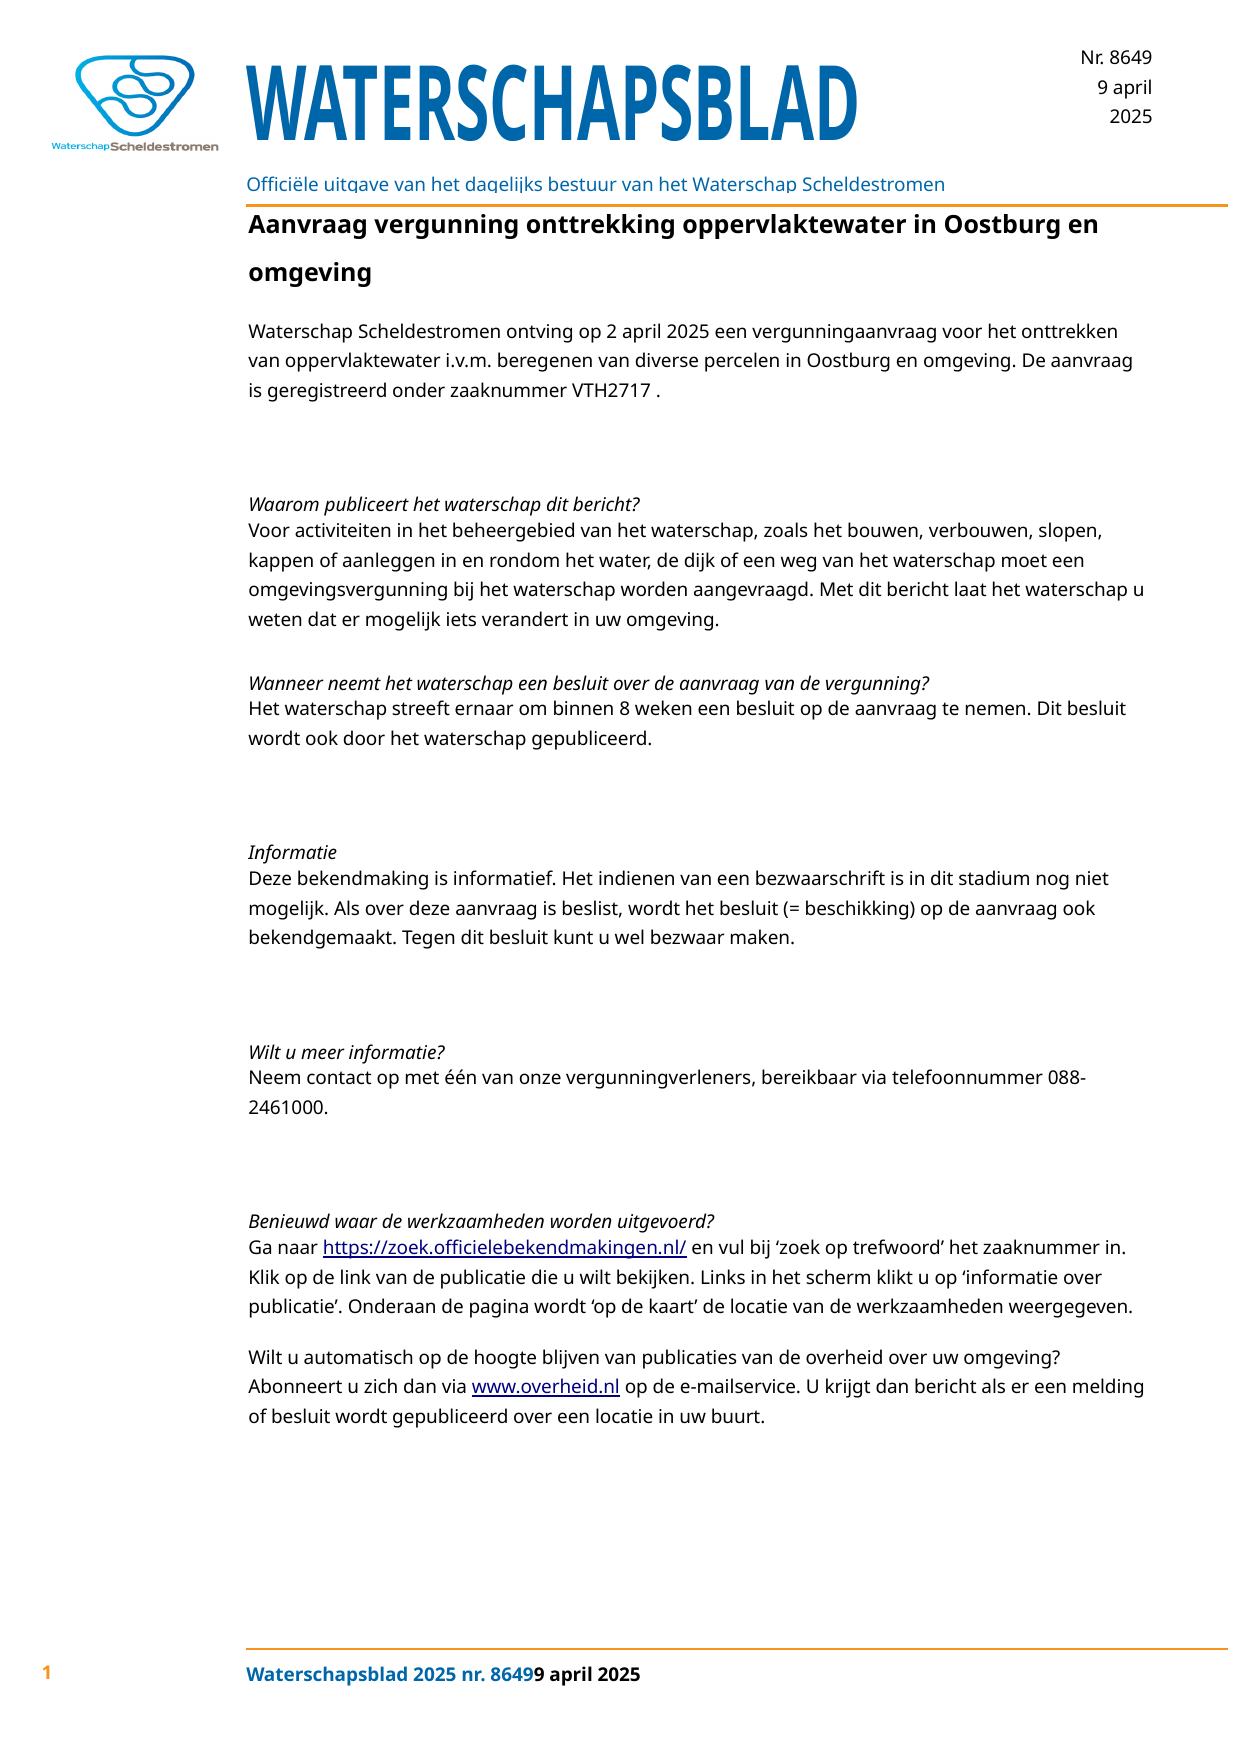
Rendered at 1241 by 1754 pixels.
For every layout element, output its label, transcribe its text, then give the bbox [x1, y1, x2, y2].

text Neem contact op met één van onze vergunningverleners, bereikbaar via telefoonnummer 088-2461000. [248, 1064, 1152, 1120]
text Waterschap Scheldestromen ontving op 2 april 2025 een vergunningaanvraag voor het onttrekken van oppervlaktewater i.v.m. beregenen van diverse percelen in Oostburg en omgeving. De aanvraag is geregistreerd onder zaaknummer VTH2717 . [248, 318, 1152, 403]
text Informatie [248, 839, 1152, 865]
text Wilt u meer informatie? [248, 1039, 1152, 1064]
text Deze bekendmaking is informatief. Het indienen van een bezwaarschrift is in dit stadium nog niet mogelijk. Als over deze aanvraag is beslist, wordt het besluit (= beschikking) op de aanvraag ook bekendgemaakt. Tegen dit besluit kunt u wel bezwaar maken. [248, 865, 1152, 950]
text Het waterschap streeft ernaar om binnen 8 weken een besluit op de aanvraag te nemen. Dit besluit wordt ook door het waterschap gepubliceerd. [248, 696, 1152, 751]
text Wilt u automatisch op de hoogte blijven van publicaties van de overheid over uw omgeving? Abonneert u zich dan via www.overheid.nl op de e-mailservice. U krijgt dan bericht als er een melding of besluit wordt gepubliceerd over een locatie in uw buurt. [248, 1344, 1152, 1429]
text Ga naar https://zoek.officielebekendmakingen.nl/ en vul bij ‘zoek op trefwoord’ het zaaknummer in. Klik op de link van de publicatie die u wilt bekijken. Links in het scherm klikt u op ‘informatie over publicatie’. Onderaan de pagina wordt ‘op de kaart’ de locatie van de werkzaamheden weergegeven. [248, 1234, 1152, 1319]
text Wanneer neemt het waterschap een besluit over de aanvraag van de vergunning? [248, 670, 1152, 696]
text Aanvraag vergunning onttrekking oppervlaktewater in Oostburg en omgeving [248, 207, 1152, 288]
picture [41, 47, 231, 172]
text Benieuwd waar de werkzaamheden worden uitgevoerd? [248, 1208, 1152, 1234]
text Voor activiteiten in het beheergebied van het waterschap, zoals het bouwen, verbouwen, slopen, kappen of aanleggen in en rondom het water, de dijk of een weg van het waterschap moet een omgevingsvergunning bij het waterschap worden aangevraagd. Met dit bericht laat het waterschap u weten dat er mogelijk iets verandert in uw omgeving. [248, 517, 1152, 632]
text Waarom publiceert het waterschap dit bericht? [248, 491, 1152, 517]
